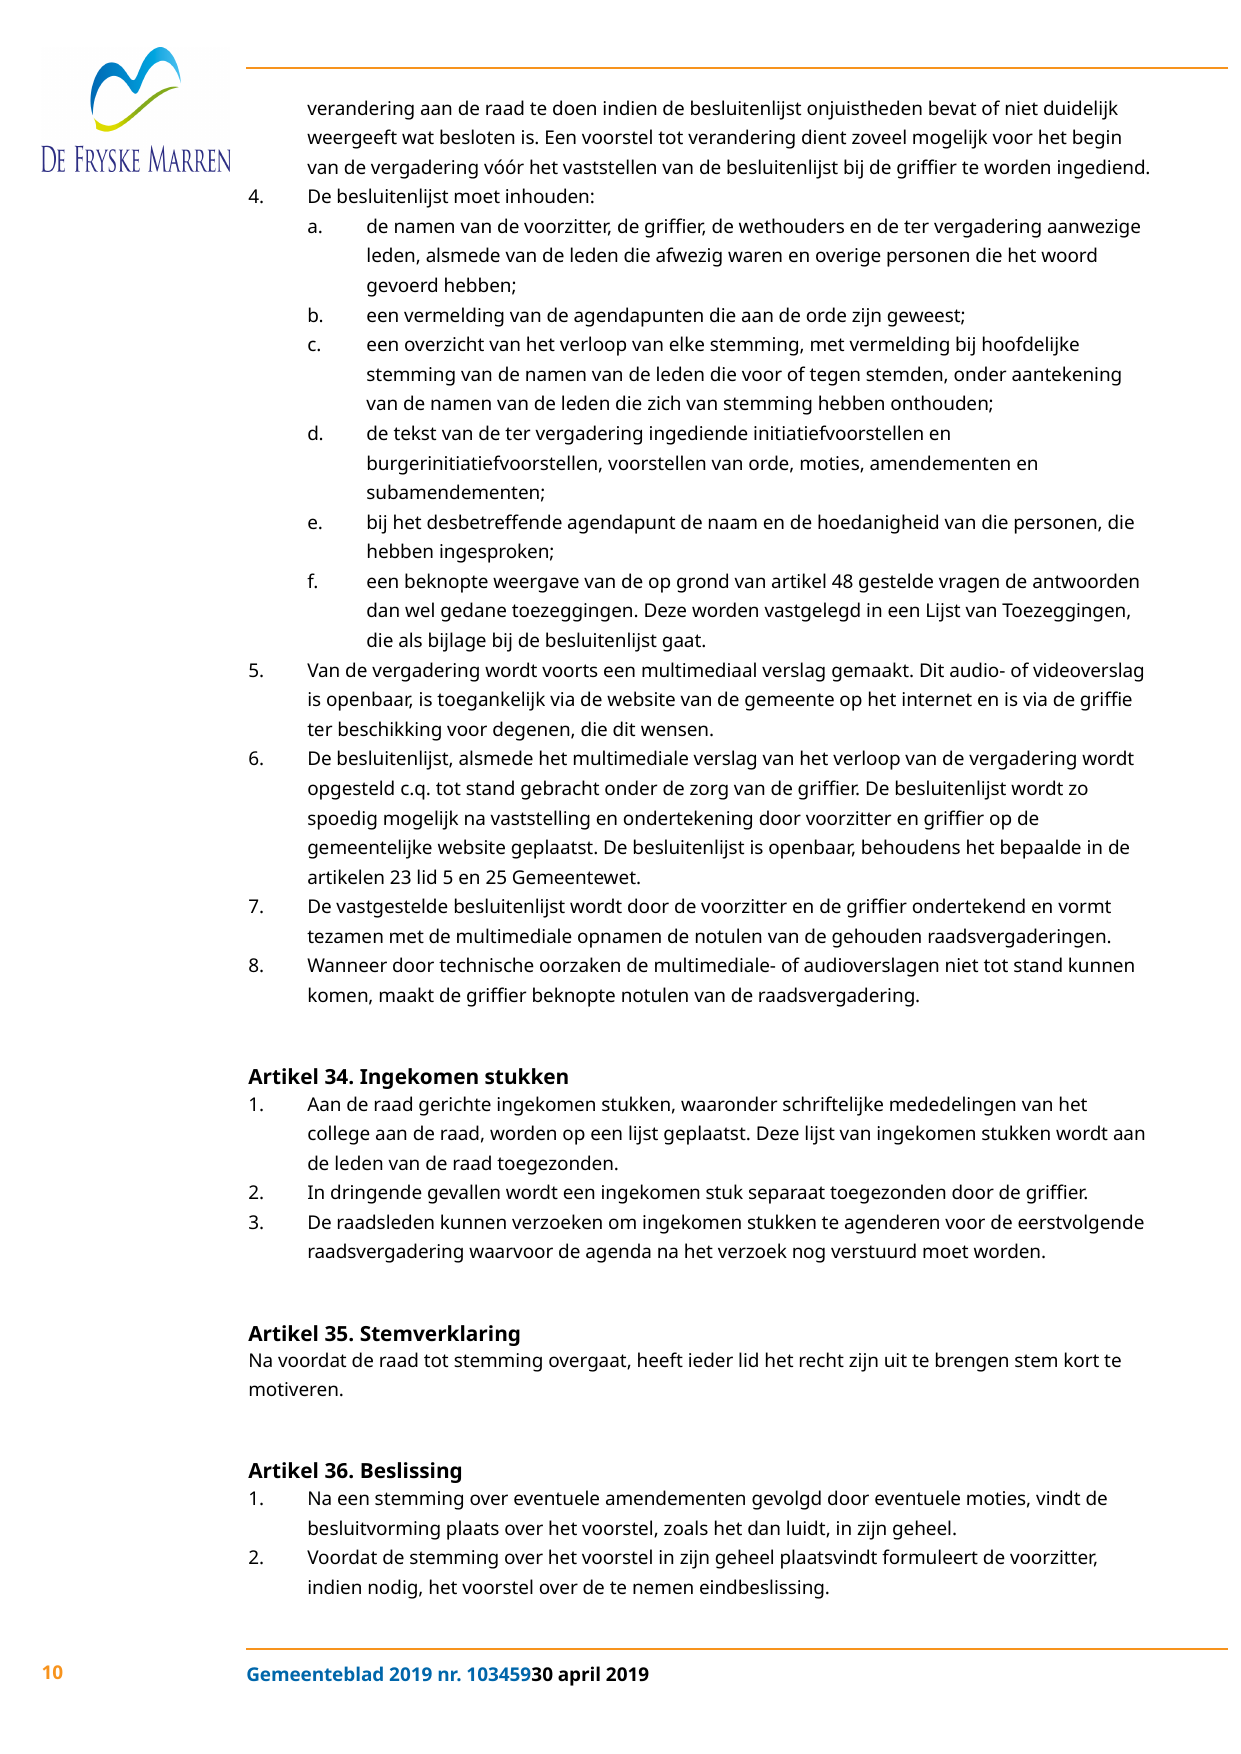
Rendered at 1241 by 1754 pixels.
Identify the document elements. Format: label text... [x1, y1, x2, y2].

list Aan de raad gerichte ingekomen stukken, waaronder schriftelijke mededelingen van het college aan de raad, worden op een lijst geplaatst. Deze lijst van ingekomen stukken wordt aan de leden van de raad toegezonden. [248, 1091, 1152, 1176]
list de namen van de voorzitter, de griffier, de wethouders en de ter vergadering aanwezige leden, alsmede van de leden die afwezig waren en overige personen die het woord gevoerd hebben; [307, 213, 1152, 298]
list De raadsleden kunnen verzoeken om ingekomen stukken te agenderen voor de eerstvolgende raadsvergadering waarvoor de agenda na het verzoek nog verstuurd moet worden. [248, 1209, 1152, 1264]
list een beknopte weergave van de op grond van artikel 48 gestelde vragen de antwoorden dan wel gedane toezeggingen. Deze worden vastgelegd in een Lijst van Toezeggingen, die als bijlage bij de besluitenlijst gaat. [307, 568, 1152, 653]
list verandering aan de raad te doen indien de besluitenlijst onjuistheden bevat of niet duidelijk weergeeft wat besloten is. Een voorstel tot verandering dient zoveel mogelijk voor het begin van de vergadering vóór het vaststellen van de besluitenlijst bij de griffier te worden ingediend. [248, 95, 1152, 180]
picture [41, 47, 231, 172]
list De besluitenlijst moet inhouden: [248, 183, 1152, 209]
list de tekst van de ter vergadering ingediende initiatiefvoorstellen en burgerinitiatiefvoorstellen, voorstellen van orde, moties, amendementen en subamendementen; [307, 420, 1152, 505]
text Na voordat de raad tot stemming overgaat, heeft ieder lid het recht zijn uit te brengen stem kort te motiveren. [248, 1347, 1152, 1402]
list Van de vergadering wordt voorts een multimediaal verslag gemaakt. Dit audio- of videoverslag is openbaar, is toegankelijk via de website van de gemeente op het internet en is via de griffie ter beschikking voor degenen, die dit wensen. [248, 657, 1152, 742]
text Artikel 35. Stemverklaring [248, 1319, 1152, 1347]
list bij het desbetreffende agendapunt de naam en de hoedanigheid van die personen, die hebben ingesproken; [307, 509, 1152, 564]
list Voordat de stemming over het voorstel in zijn geheel plaatsvindt formuleert de voorzitter, indien nodig, het voorstel over de te nemen eindbeslissing. [248, 1544, 1152, 1599]
list Wanneer door technische oorzaken de multimediale- of audioverslagen niet tot stand kunnen komen, maakt de griffier beknopte notulen van de raadsvergadering. [248, 953, 1152, 1008]
list Na een stemming over eventuele amendementen gevolgd door eventuele moties, vindt de besluitvorming plaats over het voorstel, zoals het dan luidt, in zijn geheel. [248, 1485, 1152, 1540]
list een vermelding van de agendapunten die aan de orde zijn geweest; [307, 302, 1152, 328]
text Artikel 34. Ingekomen stukken [248, 1062, 1152, 1091]
list een overzicht van het verloop van elke stemming, met vermelding bij hoofdelijke stemming van de namen van de leden die voor of tegen stemden, onder aantekening van de namen van de leden die zich van stemming hebben onthouden; [307, 331, 1152, 416]
list De vastgestelde besluitenlijst wordt door de voorzitter en de griffier ondertekend en vormt tezamen met de multimediale opnamen de notulen van de gehouden raadsvergaderingen. [248, 893, 1152, 949]
list De besluitenlijst, alsmede het multimediale verslag van het verloop van de vergadering wordt opgesteld c.q. tot stand gebracht onder de zorg van de griffier. De besluitenlijst wordt zo spoedig mogelijk na vaststelling en ondertekening door voorzitter en griffier op de gemeentelijke website geplaatst. De besluitenlijst is openbaar, behoudens het bepaalde in de artikelen 23 lid 5 en 25 Gemeentewet. [248, 746, 1152, 890]
list In dringende gevallen wordt een ingekomen stuk separaat toegezonden door de griffier. [248, 1179, 1152, 1205]
text Artikel 36. Beslissing [248, 1457, 1152, 1485]
